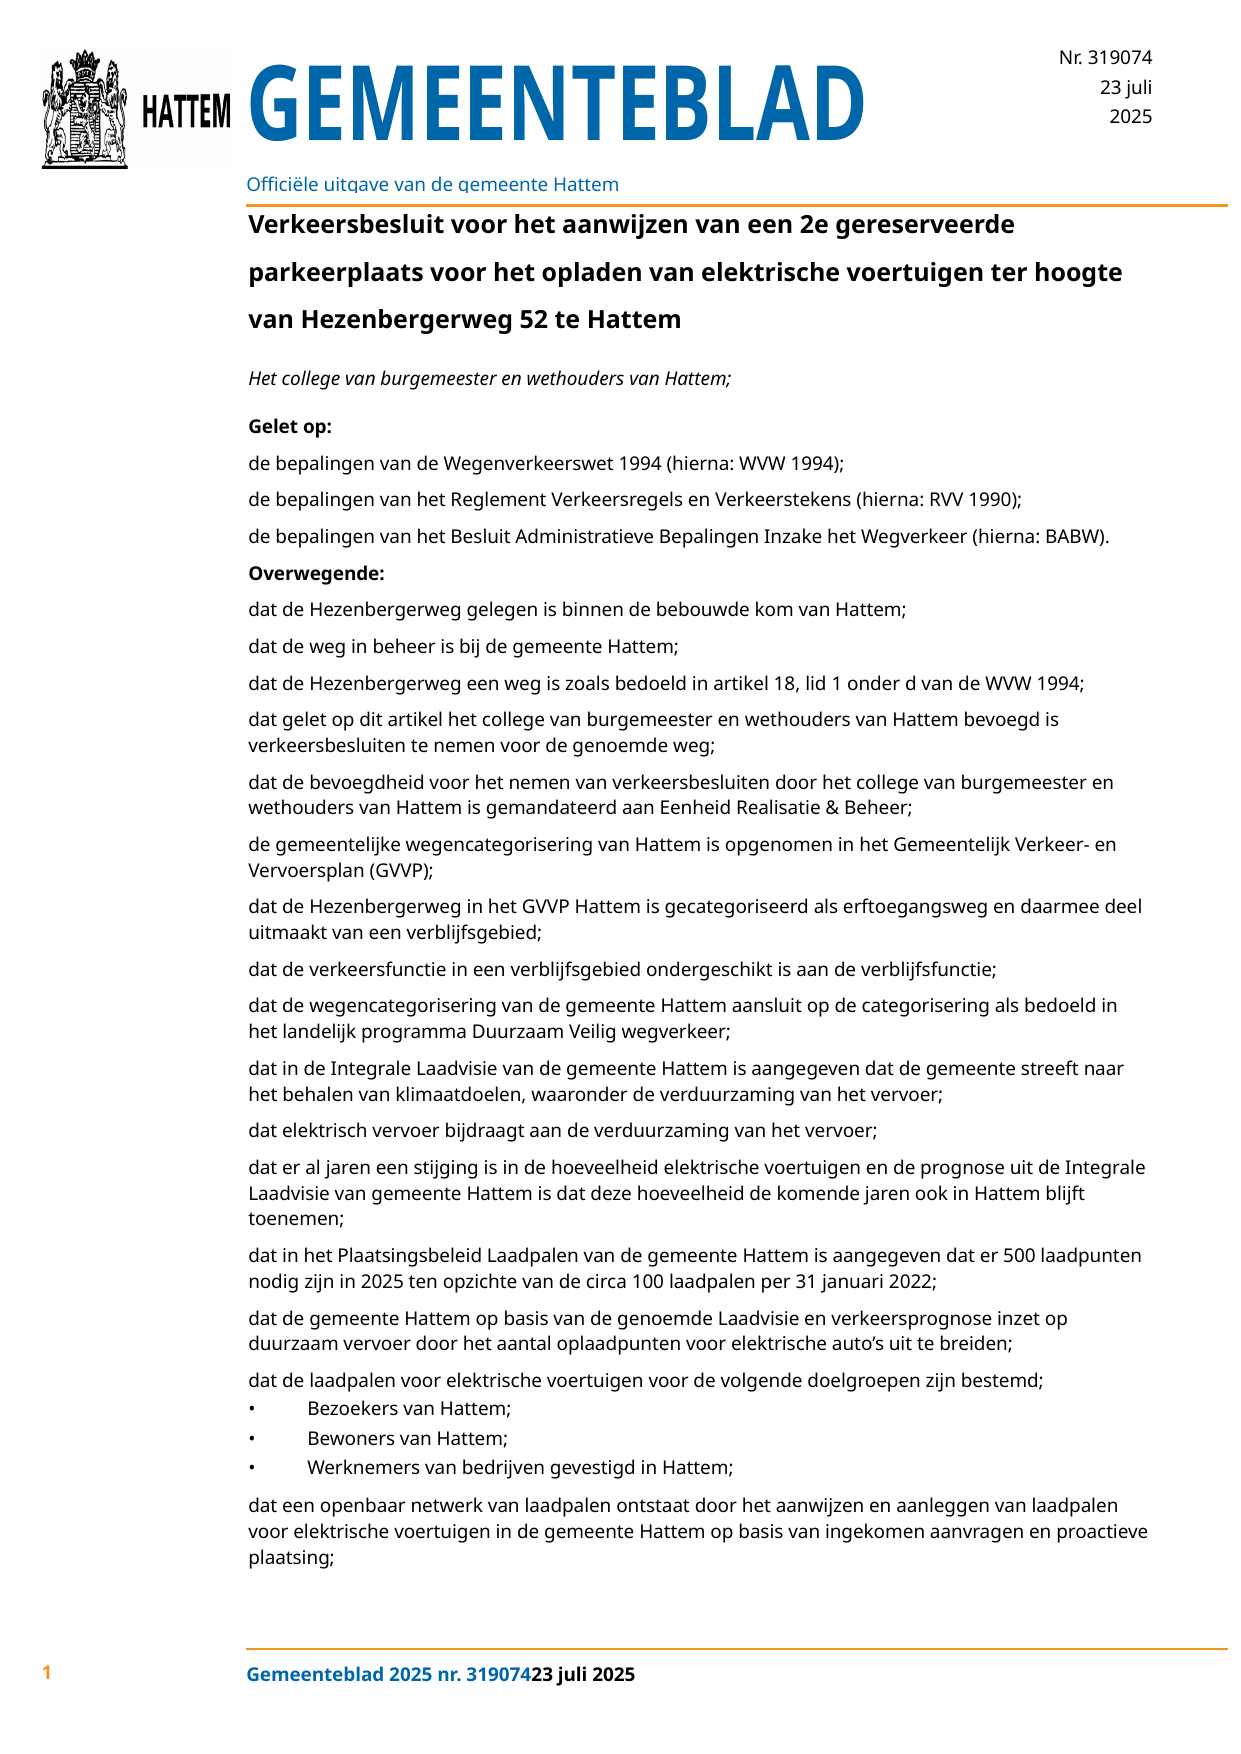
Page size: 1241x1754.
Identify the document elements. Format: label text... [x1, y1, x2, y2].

text Overwegende: [248, 560, 1152, 586]
text Het college van burgemeester en wethouders van Hattem; [248, 366, 1152, 391]
text de bepalingen van het Reglement Verkeersregels en Verkeerstekens (hierna: RVV 1990); [248, 486, 1152, 512]
text dat er al jaren een stijging is in de hoeveelheid elektrische voertuigen en de prognose uit de Integrale Laadvisie van gemeente Hattem is dat deze hoeveelheid de komende jaren ook in Hattem blijft toenemen; [248, 1154, 1152, 1231]
text dat in het Plaatsingsbeleid Laadpalen van de gemeente Hattem is aangegeven dat er 500 laadpunten nodig zijn in 2025 ten opzichte van de circa 100 laadpalen per 31 januari 2022; [248, 1242, 1152, 1294]
text dat een openbaar netwerk van laadpalen ontstaat door het aanwijzen en aanleggen van laadpalen voor elektrische voertuigen in de gemeente Hattem op basis van ingekomen aanvragen en proactieve plaatsing; [248, 1492, 1152, 1570]
text de bepalingen van de Wegenverkeerswet 1994 (hierna: WVW 1994); [248, 450, 1152, 476]
text dat de laadpalen voor elektrische voertuigen voor de volgende doelgroepen zijn bestemd; [248, 1367, 1152, 1393]
text dat in de Integrale Laadvisie van de gemeente Hattem is aangegeven dat de gemeente streeft naar het behalen van klimaatdoelen, waaronder de verduurzaming van het vervoer; [248, 1055, 1152, 1107]
text de bepalingen van het Besluit Administratieve Bepalingen Inzake het Wegverkeer (hierna: BABW). [248, 523, 1152, 549]
text Verkeersbesluit voor het aanwijzen van een 2e gereserveerde parkeerplaats voor het opladen van elektrische voertuigen ter hoogte van Hezenbergerweg 52 te Hattem [248, 207, 1152, 336]
text dat de wegencategorisering van de gemeente Hattem aansluit op de categorisering als bedoeld in het landelijk programma Duurzaam Veilig wegverkeer; [248, 993, 1152, 1044]
text dat de Hezenbergerweg een weg is zoals bedoeld in artikel 18, lid 1 onder d van de WVW 1994; [248, 670, 1152, 696]
text dat de bevoegdheid voor het nemen van verkeersbesluiten door het college van burgemeester en wethouders van Hattem is gemandateerd aan Eenheid Realisatie & Beheer; [248, 769, 1152, 820]
text dat de Hezenbergerweg in het GVVP Hattem is gecategoriseerd als erftoegangsweg en daarmee deel uitmaakt van een verblijfsgebied; [248, 894, 1152, 945]
text Gelet op: [248, 413, 1152, 439]
list Bewoners van Hattem; [248, 1425, 1152, 1451]
text de gemeentelijke wegencategorisering van Hattem is opgenomen in het Gemeentelijk Verkeer- en Vervoersplan (GVVP); [248, 831, 1152, 883]
text dat gelet op dit artikel het college van burgemeester en wethouders van Hattem bevoegd is verkeersbesluiten te nemen voor de genoemde weg; [248, 706, 1152, 758]
text dat de gemeente Hattem op basis van de genoemde Laadvisie en verkeersprognose inzet op duurzaam vervoer door het aantal oplaadpunten voor elektrische auto’s uit te breiden; [248, 1305, 1152, 1356]
text dat elektrisch vervoer bijdraagt aan de verduurzaming van het vervoer; [248, 1117, 1152, 1143]
text dat de weg in beheer is bij de gemeente Hattem; [248, 633, 1152, 659]
text dat de Hezenbergerweg gelegen is binnen de bebouwde kom van Hattem; [248, 596, 1152, 622]
picture [41, 47, 231, 172]
list Bezoekers van Hattem; [248, 1395, 1152, 1421]
text dat de verkeersfunctie in een verblijfsgebied ondergeschikt is aan de verblijfsfunctie; [248, 956, 1152, 982]
list Werknemers van bedrijven gevestigd in Hattem; [248, 1454, 1152, 1480]
